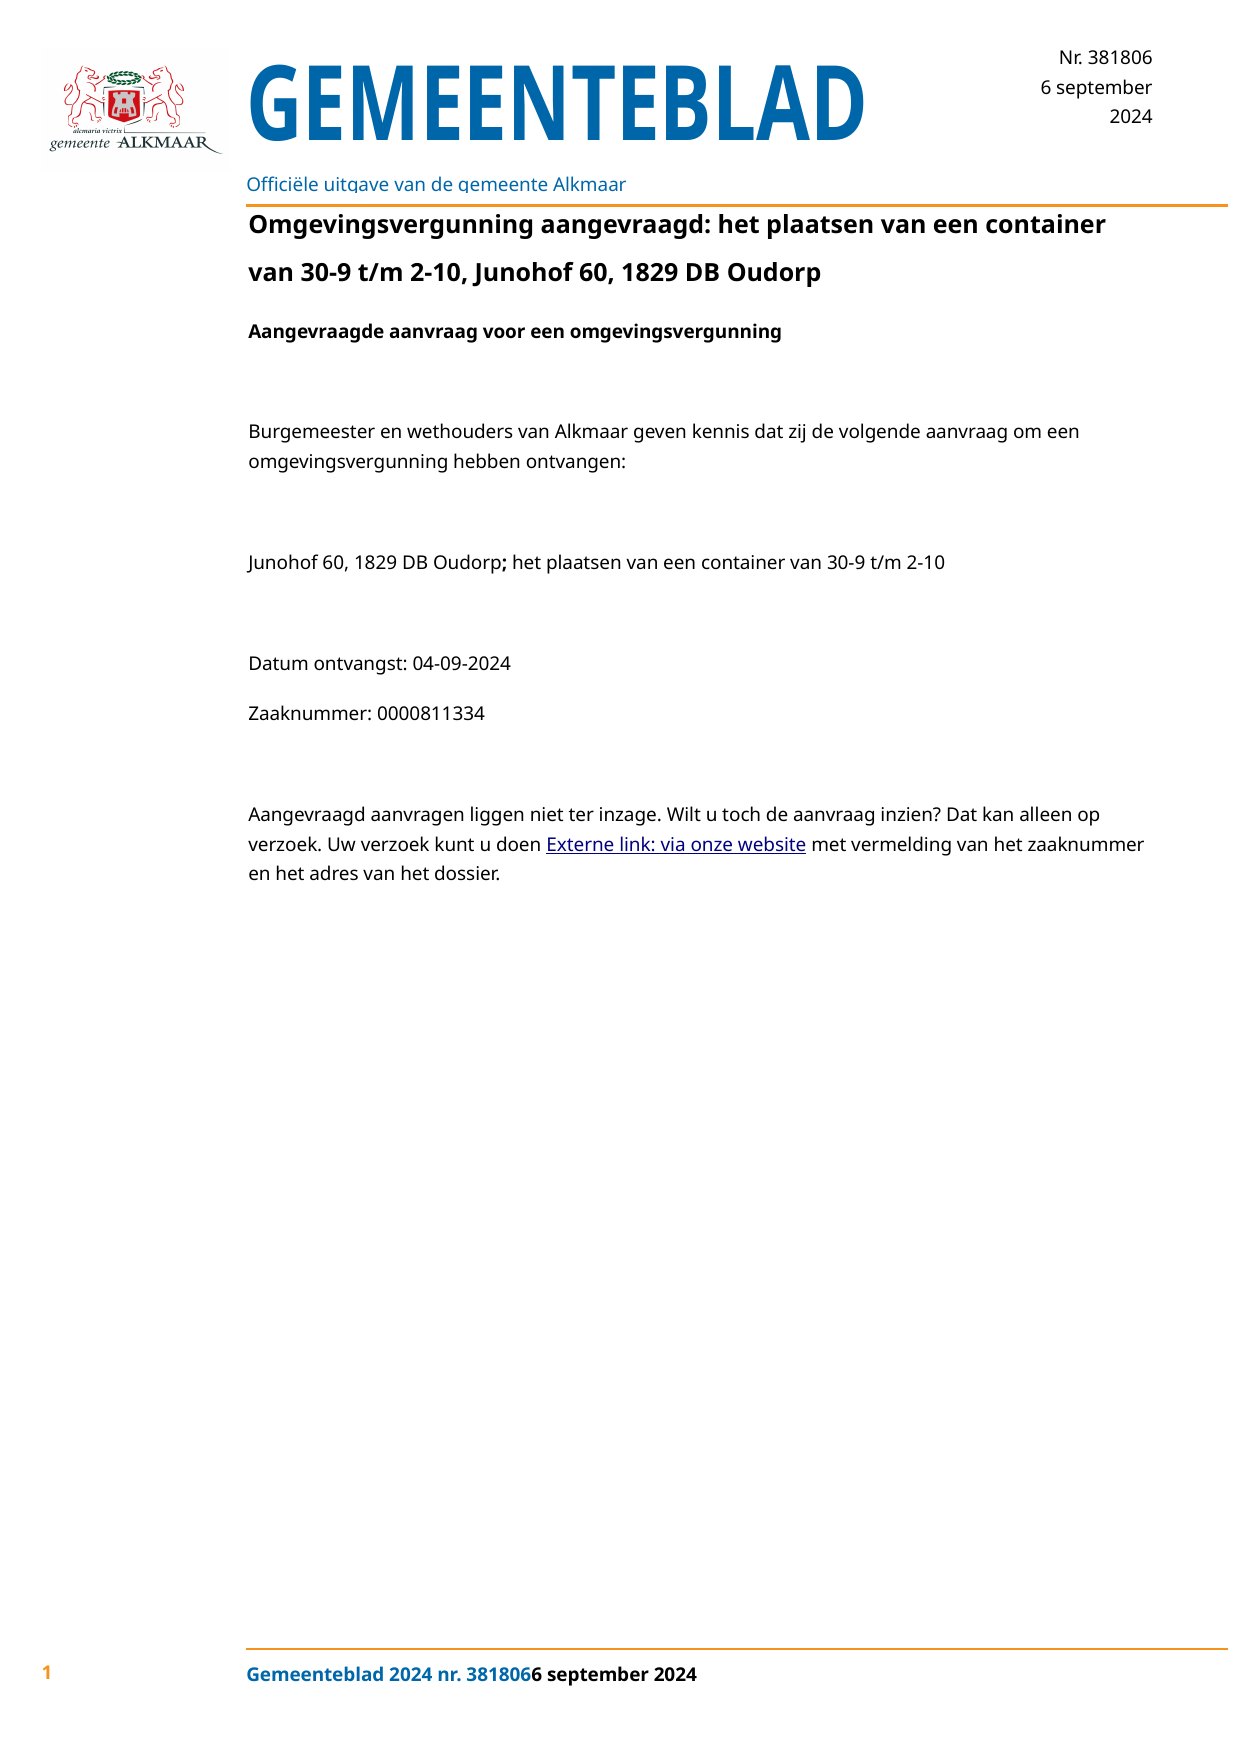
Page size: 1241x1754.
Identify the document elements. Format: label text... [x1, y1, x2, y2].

text Aangevraagd aanvragen liggen niet ter inzage. Wilt u toch de aanvraag inzien? Dat kan alleen op verzoek. Uw verzoek kunt u doen Externe link: via onze website met vermelding van het zaaknummer en het adres van het dossier. [248, 801, 1152, 886]
text Junohof 60, 1829 DB Oudorp; het plaatsen van een container van 30-9 t/m 2-10 [248, 549, 1152, 575]
text Aangevraagde aanvraag voor een omgevingsvergunning [248, 318, 1152, 344]
text Burgemeester en wethouders van Alkmaar geven kennis dat zij de volgende aanvraag om een omgevingsvergunning hebben ontvangen: [248, 419, 1152, 474]
picture [41, 47, 231, 172]
text Datum ontvangst: 04-09-2024 [248, 650, 1152, 676]
text Omgevingsvergunning aangevraagd: het plaatsen van een container van 30-9 t/m 2-10, Junohof 60, 1829 DB Oudorp [248, 207, 1152, 288]
text Zaaknummer: 0000811334 [248, 700, 1152, 726]
